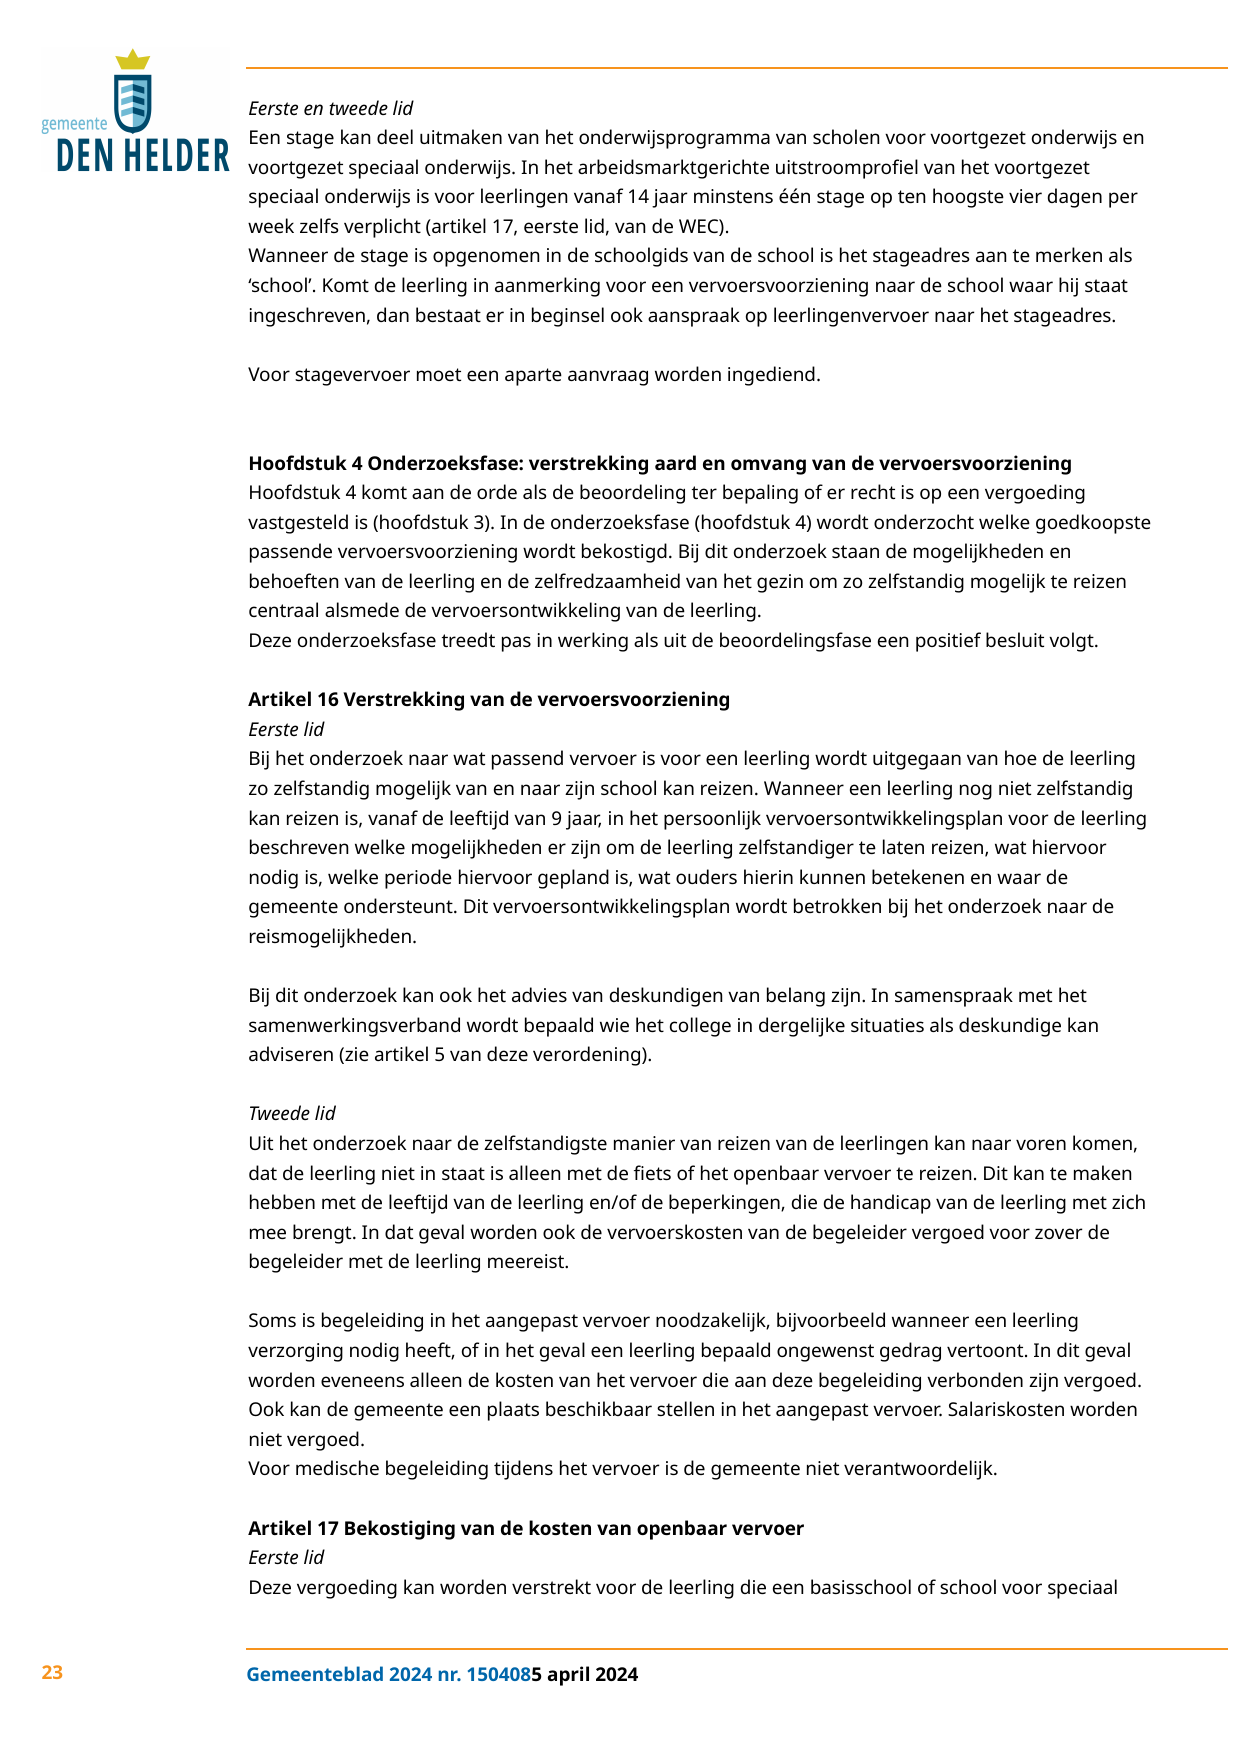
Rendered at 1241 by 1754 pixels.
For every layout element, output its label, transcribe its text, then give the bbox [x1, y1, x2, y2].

picture [220, 160, 224, 172]
text Wanneer de stage is opgenomen in de schoolgids van de school is het stageadres aan te merken als ‘school’. Komt de leerling in aanmerking voor een vervoersvoorziening naar de school waar hij staat ingeschreven, dan bestaat er in beginsel ook aanspraak op leerlingenvervoer naar het stageadres. [248, 243, 1152, 328]
picture [182, 144, 187, 165]
picture [63, 144, 68, 165]
text Bij dit onderzoek kan ook het advies van deskundigen van belang zijn. In samenspraak met het samenwerkingsverband wordt bepaald wie het college in dergelijke situaties als deskundige kan adviseren (zie artikel 5 van deze verordening). [248, 982, 1152, 1067]
text Eerste en tweede lid [248, 95, 1152, 121]
picture [100, 154, 106, 172]
text Soms is begeleiding in het aangepast vervoer noodzakelijk, bijvoorbeeld wanneer een leerling verzorging nodig heeft, of in het geval een leerling bepaald ongewenst gedrag vertoont. In dit geval worden eveneens alleen de kosten van het vervoer die aan deze begeleiding verbonden zijn vergoed. Ook kan de gemeente een plaats beschikbaar stellen in het aangepast vervoer. Salariskosten worden niet vergoed. [248, 1308, 1152, 1452]
text Voor medische begeleiding tijdens het vervoer is de gemeente niet verantwoordelijk. [248, 1456, 1152, 1481]
text Voor stagevervoer moet een aparte aanvraag worden ingediend. [248, 361, 1152, 387]
text Artikel 16 Verstrekking van de vervoersvoorziening [248, 686, 1152, 712]
text Hoofdstuk 4 komt aan de orde als de beoordeling ter bepaling of er recht is op een vergoeding vastgesteld is (hoofdstuk 3). In de onderzoeksfase (hoofdstuk 4) wordt onderzocht welke goedkoopste passende vervoersvoorziening wordt bekostigd. Bij dit onderzoek staan de mogelijkheden en behoeften van de leerling en de zelfredzaamheid van het gezin om zo zelfstandig mogelijk te reizen centraal alsmede de vervoersontwikkeling van de leerling. [248, 479, 1152, 623]
text Deze onderzoeksfase treedt pas in werking als uit de beoordelingsfase een positief besluit volgt. [248, 627, 1152, 653]
text Eerste lid [248, 716, 1152, 742]
text Uit het onderzoek naar de zelfstandigste manier van reizen van de leerlingen kan naar voren komen, dat de leerling niet in staat is alleen met de fiets of het openbaar vervoer te reizen. Dit kan te maken hebben met de leeftijd van de leerling en/of de beperkingen, die de handicap van de leerling met zich mee brengt. In dat geval worden ook de vervoerskosten van de begeleider vergoed voor zover de begeleider met de leerling meereist. [248, 1130, 1152, 1274]
text Tweede lid [248, 1101, 1152, 1126]
text Deze vergoeding kan worden verstrekt voor de leerling die een basisschool of school voor speciaal [248, 1574, 1152, 1600]
text Artikel 17 Bekostiging van de kosten van openbaar vervoer [248, 1515, 1152, 1541]
picture [41, 47, 231, 172]
text Een stage kan deel uitmaken van het onderwijsprogramma van scholen voor voortgezet onderwijs en voortgezet speciaal onderwijs. In het arbeidsmarktgerichte uitstroomprofiel van het voortgezet speciaal onderwijs is voor leerlingen vanaf 14 jaar minstens één stage op ten hoogste vier dagen per week zelfs verplicht (artikel 17, eerste lid, van de WEC). [248, 124, 1152, 239]
text Eerste lid [248, 1544, 1152, 1570]
picture [130, 157, 135, 172]
text Hoofdstuk 4 Onderzoeksfase: verstrekking aard en omvang van de vervoersvoorziening [248, 450, 1152, 476]
text Bij het onderzoek naar wat passend vervoer is voor een leerling wordt uitgegaan van hoe de leerling zo zelfstandig mogelijk van en naar zijn school kan reizen. Wanneer een leerling nog niet zelfstandig kan reizen is, vanaf de leeftijd van 9 jaar, in het persoonlijk vervoersontwikkelingsplan voor de leerling beschreven welke mogelijkheden er zijn om de leerling zelfstandiger te laten reizen, wat hiervoor nodig is, welke periode hiervoor gepland is, wat ouders hierin kunnen betekenen en waar de gemeente ondersteunt. Dit vervoersontwikkelingsplan wordt betrokken bij het onderzoek naar de reismogelijkheden. [248, 746, 1152, 949]
